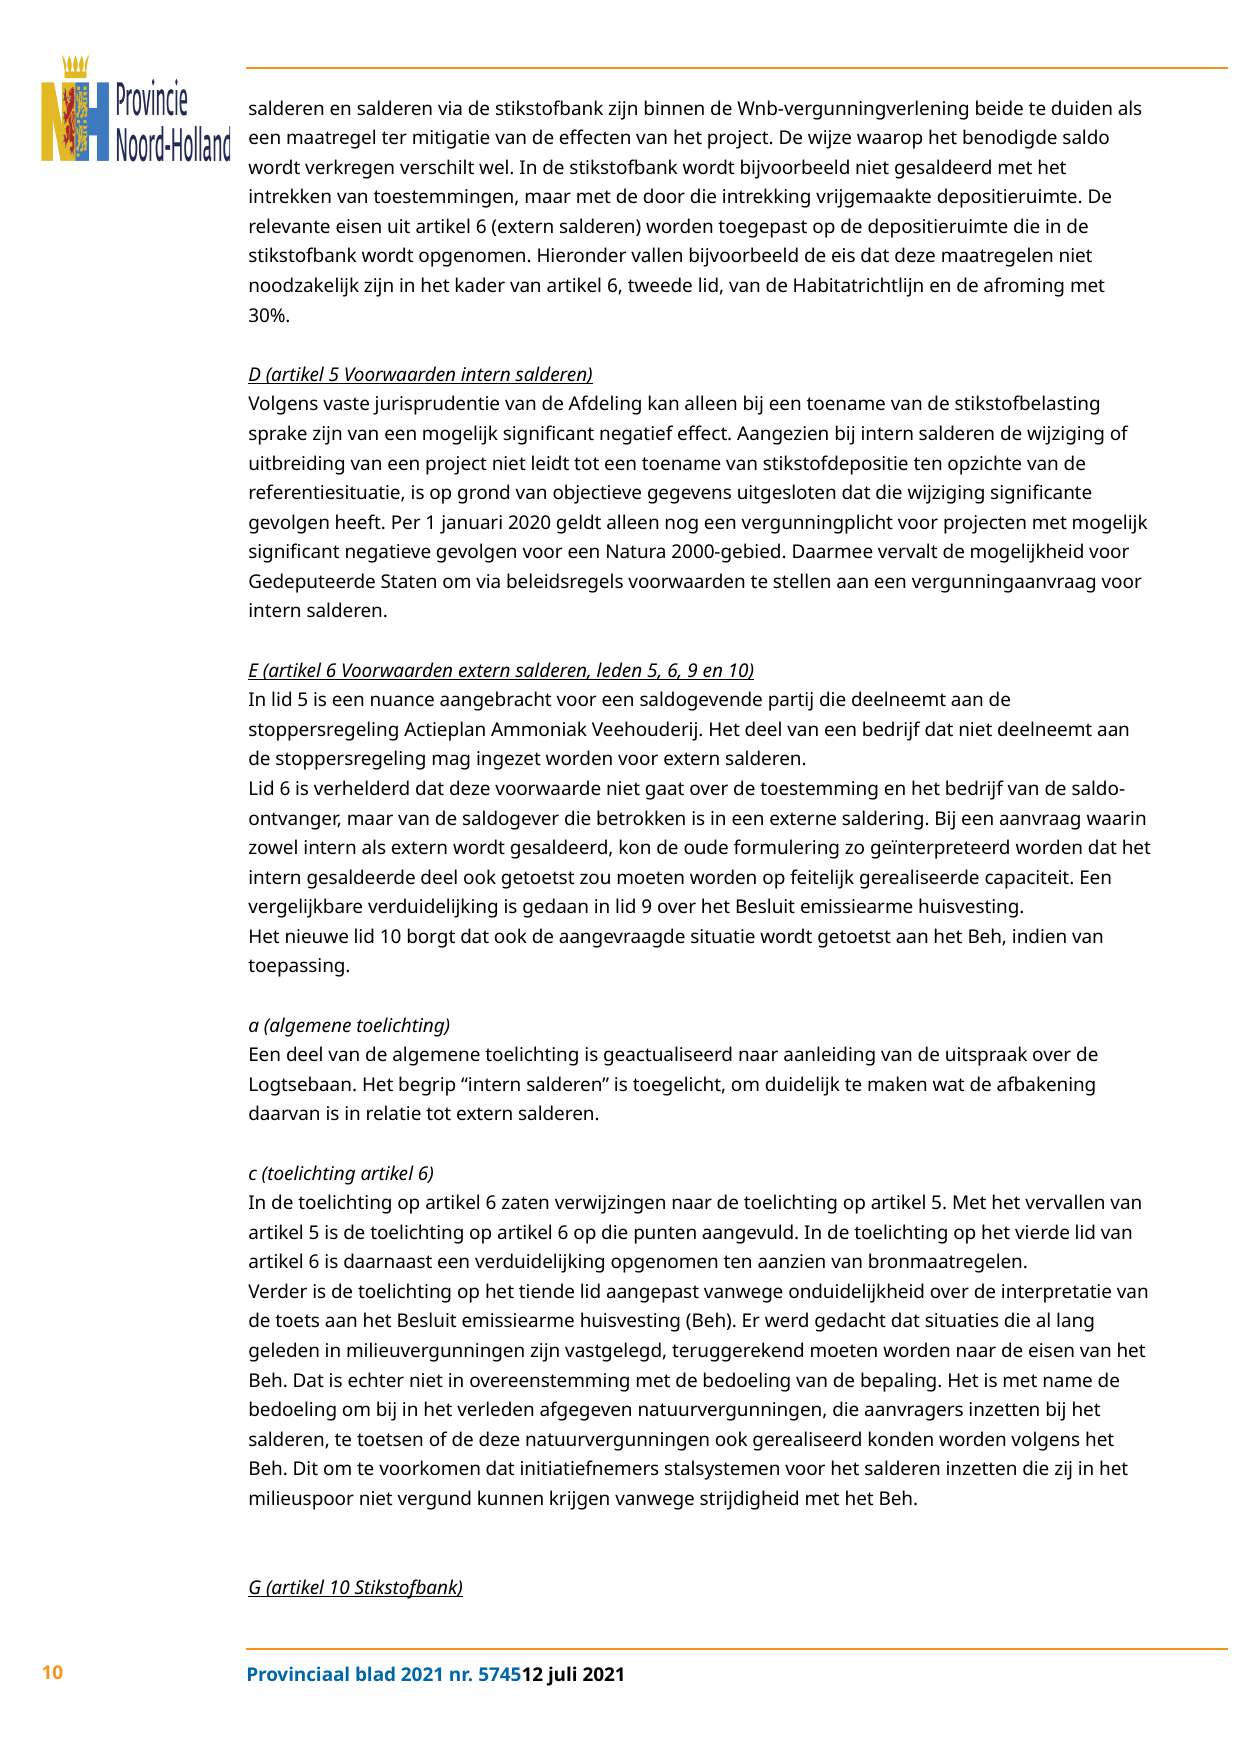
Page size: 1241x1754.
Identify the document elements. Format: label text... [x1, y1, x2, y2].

text salderen en salderen via de stikstofbank zijn binnen de Wnb-vergunningverlening beide te duiden als een maatregel ter mitigatie van de effecten van het project. De wijze waarop het benodigde saldo wordt verkregen verschilt wel. In de stikstofbank wordt bijvoorbeeld niet gesaldeerd met het intrekken van toestemmingen, maar met de door die intrekking vrijgemaakte depositieruimte. De relevante eisen uit artikel 6 (extern salderen) worden toegepast op de depositieruimte die in de stikstofbank wordt opgenomen. Hieronder vallen bijvoorbeeld de eis dat deze maatregelen niet noodzakelijk zijn in het kader van artikel 6, tweede lid, van de Habitatrichtlijn en de afroming met 30%. [248, 95, 1152, 328]
text Volgens vaste jurisprudentie van de Afdeling kan alleen bij een toename van de stikstofbelasting sprake zijn van een mogelijk significant negatief effect. Aangezien bij intern salderen de wijziging of uitbreiding van een project niet leidt tot een toename van stikstofdepositie ten opzichte van de referentiesituatie, is op grond van objectieve gegevens uitgesloten dat die wijziging significante gevolgen heeft. Per 1 januari 2020 geldt alleen nog een vergunningplicht voor projecten met mogelijk significant negatieve gevolgen voor een Natura 2000-gebied. Daarmee vervalt de mogelijkheid voor Gedeputeerde Staten om via beleidsregels voorwaarden te stellen aan een vergunningaanvraag voor intern salderen. [248, 391, 1152, 623]
text G (artikel 10 Stikstofbank) [248, 1574, 1152, 1600]
text c (toelichting artikel 6) [248, 1160, 1152, 1186]
text E (artikel 6 Voorwaarden extern salderen, leden 5, 6, 9 en 10) [248, 657, 1152, 683]
text Verder is de toelichting op het tiende lid aangepast vanwege onduidelijkheid over de interpretatie van de toets aan het Besluit emissiearme huisvesting (Beh). Er werd gedacht dat situaties die al lang geleden in milieuvergunningen zijn vastgelegd, teruggerekend moeten worden naar de eisen van het Beh. Dat is echter niet in overeenstemming met de bedoeling van de bepaling. Het is met name de bedoeling om bij in het verleden afgegeven natuurvergunningen, die aanvragers inzetten bij het salderen, te toetsen of de deze natuurvergunningen ook gerealiseerd konden worden volgens het Beh. Dit om te voorkomen dat initiatiefnemers stalsystemen voor het salderen inzetten die zij in het milieuspoor niet vergund kunnen krijgen vanwege strijdigheid met het Beh. [248, 1278, 1152, 1511]
text In de toelichting op artikel 6 zaten verwijzingen naar de toelichting op artikel 5. Met het vervallen van artikel 5 is de toelichting op artikel 6 op die punten aangevuld. In de toelichting op het vierde lid van artikel 6 is daarnaast een verduidelijking opgenomen ten aanzien van bronmaatregelen. [248, 1189, 1152, 1274]
text a (algemene toelichting) [248, 1012, 1152, 1038]
text D (artikel 5 Voorwaarden intern salderen) [248, 361, 1152, 387]
text Het nieuwe lid 10 borgt dat ook de aangevraagde situatie wordt getoetst aan het Beh, indien van toepassing. [248, 923, 1152, 978]
text Een deel van de algemene toelichting is geactualiseerd naar aanleiding van de uitspraak over de Logtsebaan. Het begrip “intern salderen” is toegelicht, om duidelijk te maken wat de afbakening daarvan is in relatie tot extern salderen. [248, 1041, 1152, 1126]
text In lid 5 is een nuance aangebracht voor een saldogevende partij die deelneemt aan de stoppersregeling Actieplan Ammoniak Veehouderij. Het deel van een bedrijf dat niet deelneemt aan de stoppersregeling mag ingezet worden voor extern salderen. [248, 686, 1152, 771]
text Lid 6 is verhelderd dat deze voorwaarde niet gaat over de toestemming en het bedrijf van de saldo-ontvanger, maar van de saldogever die betrokken is in een externe saldering. Bij een aanvraag waarin zowel intern als extern wordt gesaldeerd, kon de oude formulering zo geïnterpreteerd worden dat het intern gesaldeerde deel ook getoetst zou moeten worden op feitelijk gerealiseerde capaciteit. Een vergelijkbare verduidelijking is gedaan in lid 9 over het Besluit emissiearme huisvesting. [248, 775, 1152, 919]
picture [41, 47, 231, 172]
